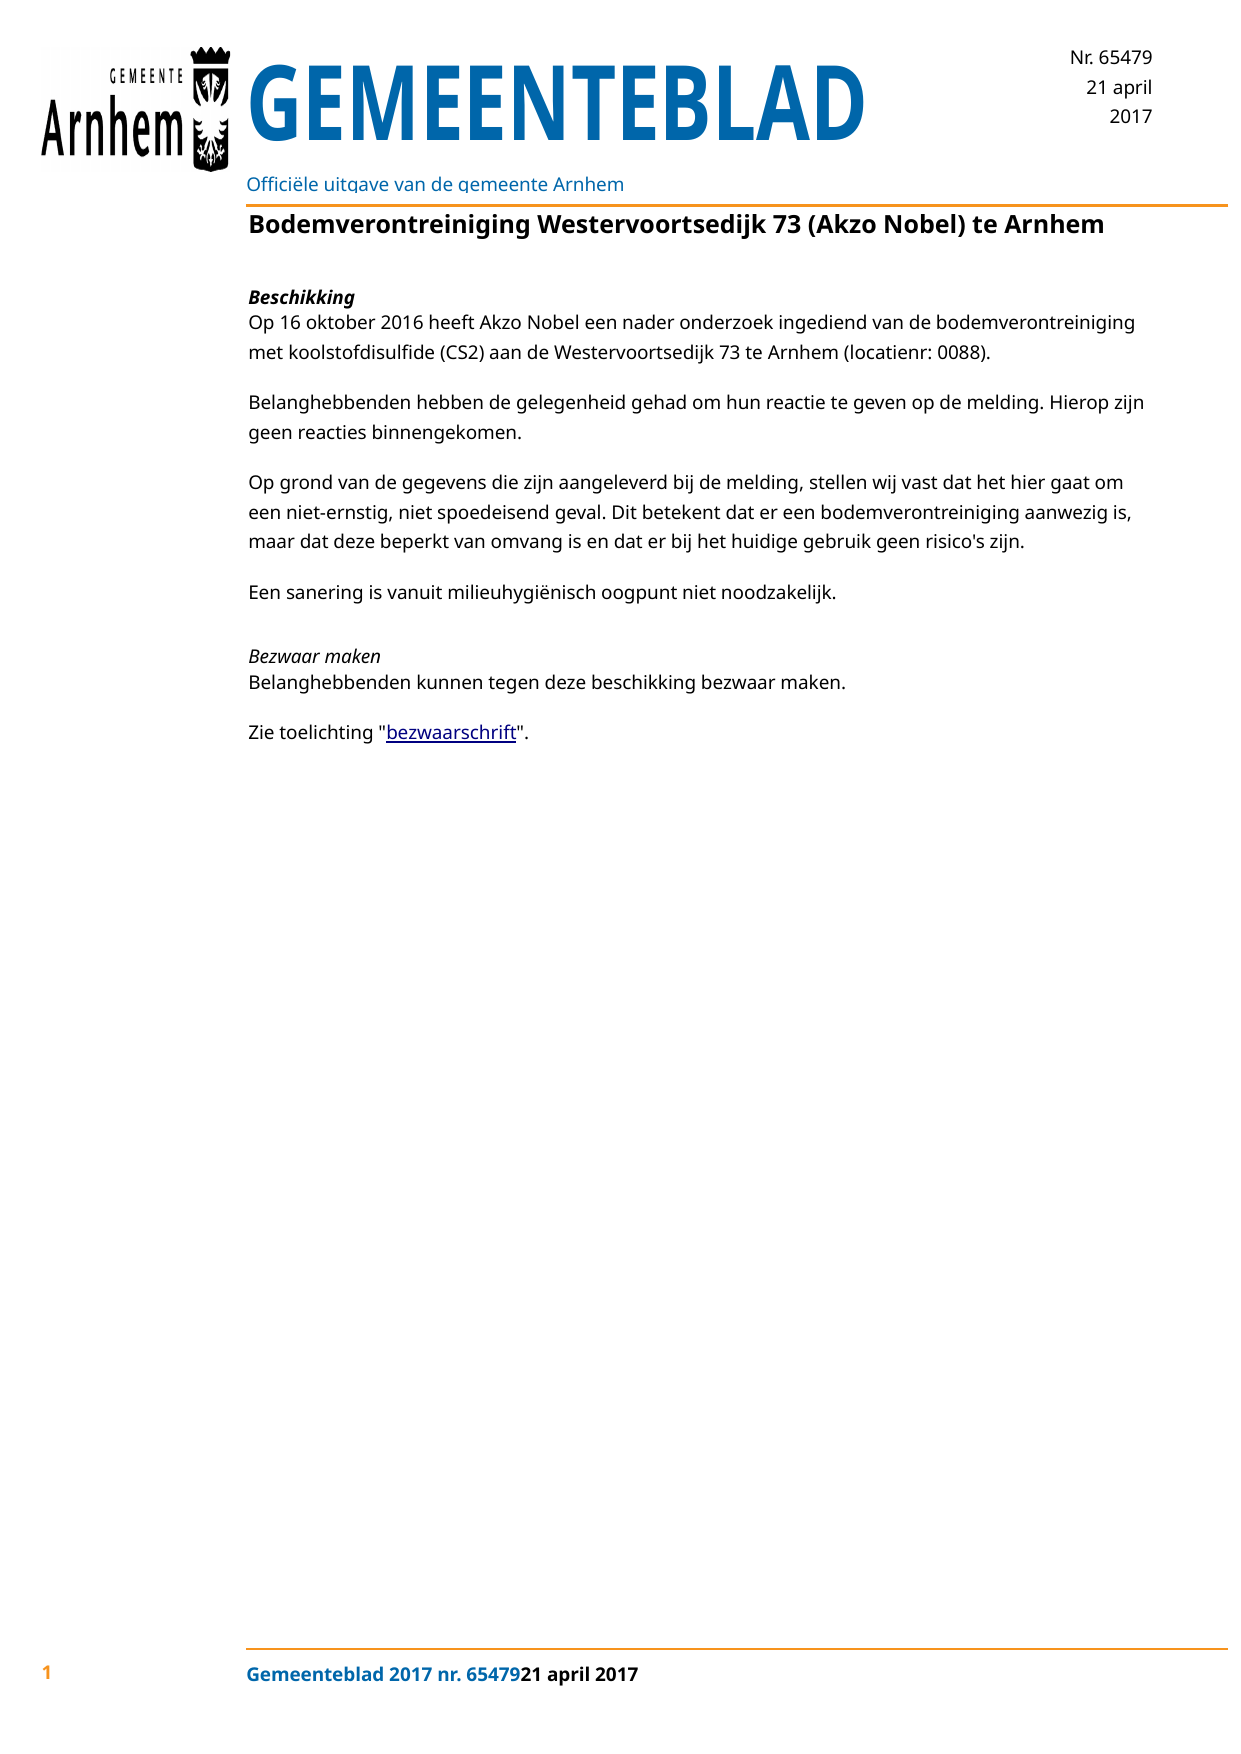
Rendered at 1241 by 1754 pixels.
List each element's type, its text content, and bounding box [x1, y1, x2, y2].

text Zie toelichting "bezwaarschrift". [248, 719, 1152, 745]
picture [41, 47, 231, 172]
text Belanghebbenden kunnen tegen deze beschikking bezwaar maken. [248, 669, 1152, 694]
text Belanghebbenden hebben de gelegenheid gehad om hun reactie te geven op de melding. Hierop zijn geen reacties binnengekomen. [248, 389, 1152, 445]
text Beschikking [248, 284, 1152, 309]
text Bezwaar maken [248, 643, 1152, 669]
text Op 16 oktober 2016 heeft Akzo Nobel een nader onderzoek ingediend van de bodemverontreiniging met koolstofdisulfide (CS2) aan de Westervoortsedijk 73 te Arnhem (locatienr: 0088). [248, 309, 1152, 365]
text Op grond van de gegevens die zijn aangeleverd bij de melding, stellen wij vast dat het hier gaat om een niet-ernstig, niet spoedeisend geval. Dit betekent dat er een bodemverontreiniging aanwezig is, maar dat deze beperkt van omvang is en dat er bij het huidige gebruik geen risico's zijn. [248, 469, 1152, 554]
text Bodemverontreiniging Westervoortsedijk 73 (Akzo Nobel) te Arnhem [248, 207, 1152, 241]
text Een sanering is vanuit milieuhygiënisch oogpunt niet noodzakelijk. [248, 579, 1152, 605]
